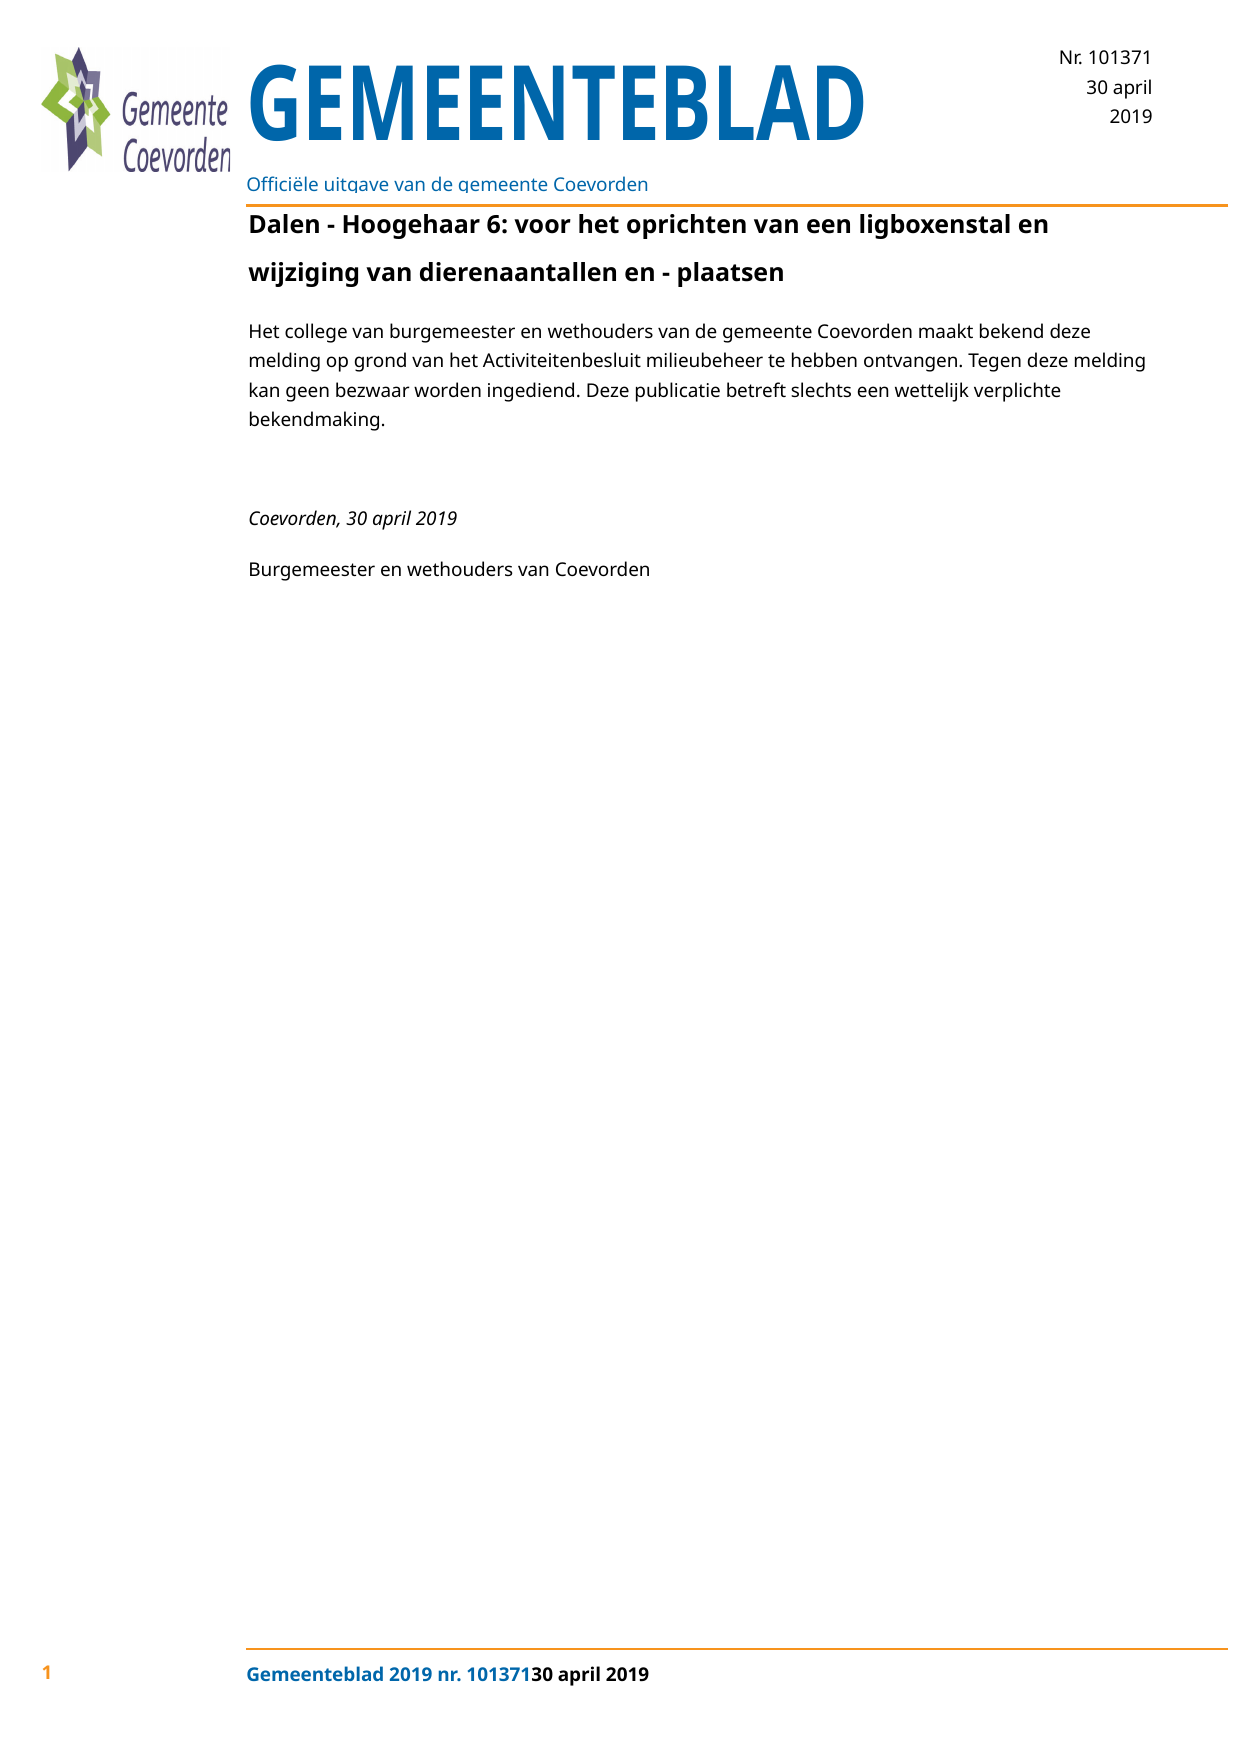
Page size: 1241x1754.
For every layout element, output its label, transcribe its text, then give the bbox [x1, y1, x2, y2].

text Burgemeester en wethouders van Coevorden [248, 556, 1152, 582]
text Het college van burgemeester en wethouders van de gemeente Coevorden maakt bekend deze melding op grond van het Activiteitenbesluit milieubeheer te hebben ontvangen. Tegen deze melding kan geen bezwaar worden ingediend. Deze publicatie betreft slechts een wettelijk verplichte bekendmaking. [248, 318, 1152, 432]
picture [41, 47, 231, 172]
text Dalen - Hoogehaar 6: voor het oprichten van een ligboxenstal en wijziging van dierenaantallen en - plaatsen [248, 207, 1152, 288]
text Coevorden, 30 april 2019 [248, 505, 1152, 531]
